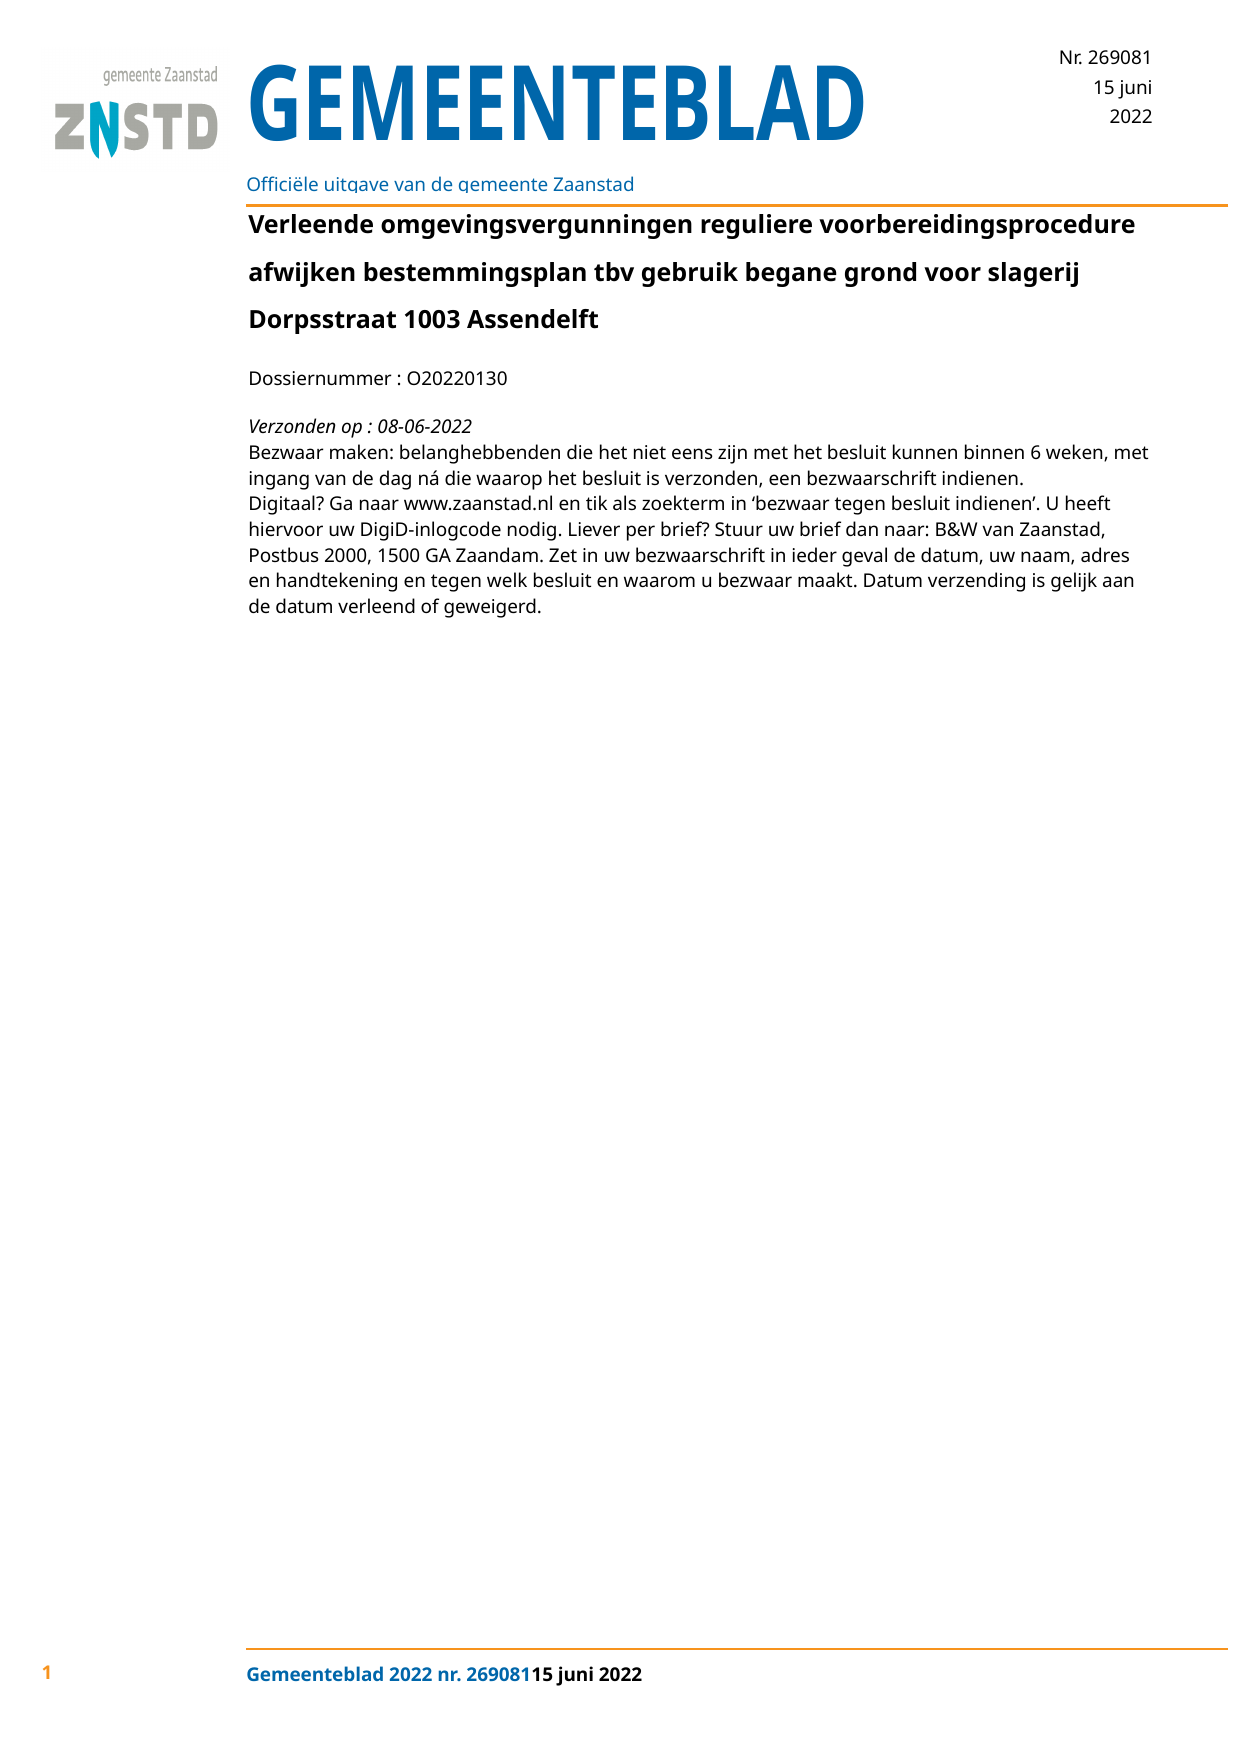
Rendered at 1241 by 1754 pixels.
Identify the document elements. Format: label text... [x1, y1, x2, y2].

text Digitaal? Ga naar www.zaanstad.nl en tik als zoekterm in ‘bezwaar tegen besluit indienen’. U heeft hiervoor uw DigiD-inlogcode nodig. Liever per brief? Stuur uw brief dan naar: B&W van Zaanstad, Postbus 2000, 1500 GA Zaandam. Zet in uw bezwaarschrift in ieder geval de datum, uw naam, adres en handtekening en tegen welk besluit en waarom u bezwaar maakt. Datum verzending is gelijk aan de datum verleend of geweigerd. [248, 491, 1152, 619]
picture [41, 47, 231, 172]
text Dossiernummer : O20220130 [248, 366, 1152, 391]
text Verleende omgevingsvergunningen reguliere voorbereidingsprocedure afwijken bestemmingsplan tbv gebruik begane grond voor slagerij Dorpsstraat 1003 Assendelft [248, 207, 1152, 336]
text Verzonden op : 08-06-2022 [248, 413, 1152, 439]
text Bezwaar maken: belanghebbenden die het niet eens zijn met het besluit kunnen binnen 6 weken, met ingang van de dag ná die waarop het besluit is verzonden, een bezwaarschrift indienen. [248, 439, 1152, 491]
